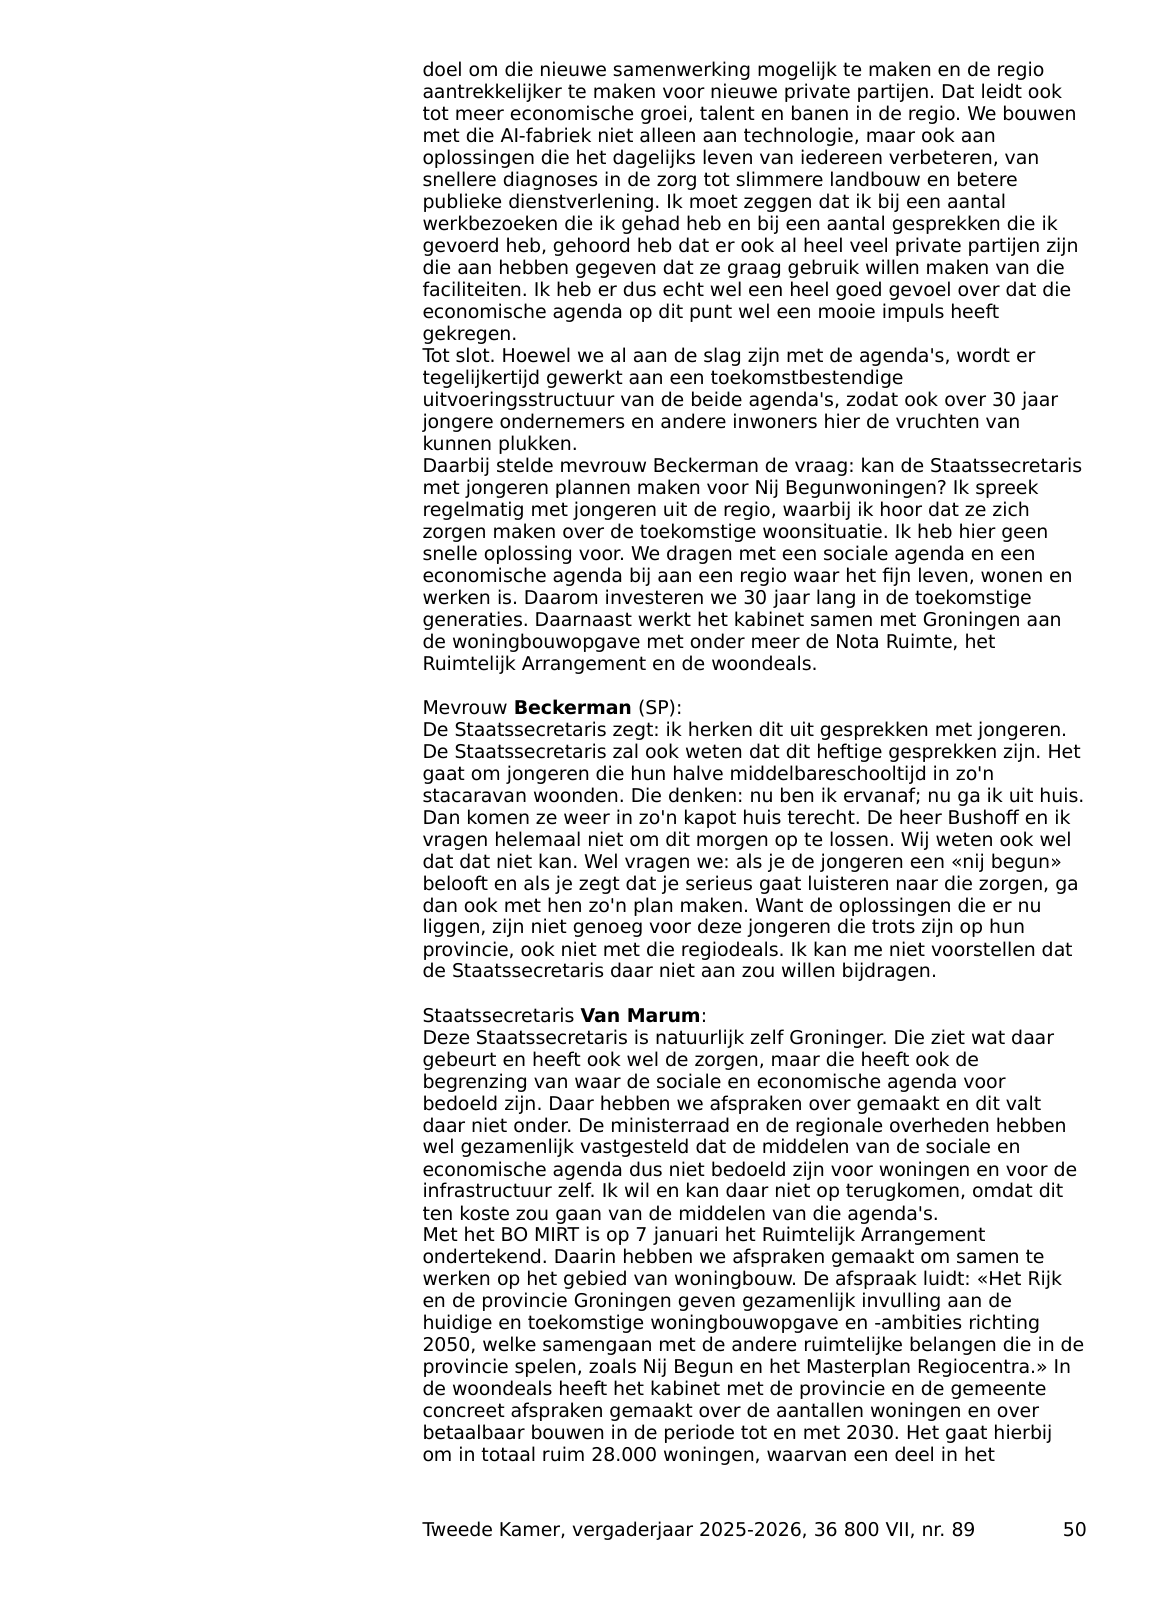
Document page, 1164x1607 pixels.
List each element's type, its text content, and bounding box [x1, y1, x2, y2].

text Mevrouw Beckerman (SP): [422, 697, 1087, 719]
text Deze Staatssecretaris is natuurlijk zelf Groninger. Die ziet wat daar gebeurt en heeft ook wel de zorgen, maar die heeft ook de begrenzing van waar de sociale en economische agenda voor bedoeld zijn. Daar hebben we afspraken over gemaakt en dit valt daar niet onder. De ministerraad en de regionale overheden hebben wel gezamenlijk vastgesteld dat de middelen van de sociale en economische agenda dus niet bedoeld zijn voor woningen en voor de infrastructuur zelf. Ik wil en kan daar niet op terugkomen, omdat dit ten koste zou gaan van de middelen van die agenda's. [422, 1027, 1087, 1224]
text doel om die nieuwe samenwerking mogelijk te maken en de regio aantrekkelijker te maken voor nieuwe private partijen. Dat leidt ook tot meer economische groei, talent en banen in de regio. We bouwen met die AI-fabriek niet alleen aan technologie, maar ook aan oplossingen die het dagelijks leven van iedereen verbeteren, van snellere diagnoses in de zorg tot slimmere landbouw en betere publieke dienstverlening. Ik moet zeggen dat ik bij een aantal werkbezoeken die ik gehad heb en bij een aantal gesprekken die ik gevoerd heb, gehoord heb dat er ook al heel veel private partijen zijn die aan hebben gegeven dat ze graag gebruik willen maken van die faciliteiten. Ik heb er dus echt wel een heel goed gevoel over dat die economische agenda op dit punt wel een mooie impuls heeft gekregen. [422, 59, 1087, 345]
text Tot slot. Hoewel we al aan de slag zijn met de agenda's, wordt er tegelijkertijd gewerkt aan een toekomstbestendige uitvoeringsstructuur van de beide agenda's, zodat ook over 30 jaar jongere ondernemers en andere inwoners hier de vruchten van kunnen plukken. [422, 345, 1087, 455]
text Staatssecretaris Van Marum: [422, 1004, 1087, 1027]
text Met het BO MIRT is op 7 januari het Ruimtelijk Arrangement ondertekend. Daarin hebben we afspraken gemaakt om samen te werken op het gebied van woningbouw. De afspraak luidt: «Het Rijk en de provincie Groningen geven gezamenlijk invulling aan de huidige en toekomstige woningbouwopgave en -ambities richting 2050, welke samengaan met de andere ruimtelijke belangen die in de provincie spelen, zoals Nij Begun en het Masterplan Regiocentra.» In de woondeals heeft het kabinet met de provincie en de gemeente concreet afspraken gemaakt over de aantallen woningen en over betaalbaar bouwen in de periode tot en met 2030. Het gaat hierbij om in totaal ruim 28.000 woningen, waarvan een deel in het [422, 1224, 1087, 1466]
text De Staatssecretaris zegt: ik herken dit uit gesprekken met jongeren. De Staatssecretaris zal ook weten dat dit heftige gesprekken zijn. Het gaat om jongeren die hun halve middelbareschooltijd in zo'n stacaravan woonden. Die denken: nu ben ik ervanaf; nu ga ik uit huis. Dan komen ze weer in zo'n kapot huis terecht. De heer Bushoff en ik vragen helemaal niet om dit morgen op te lossen. Wij weten ook wel dat dat niet kan. Wel vragen we: als je de jongeren een «nij begun» belooft en als je zegt dat je serieus gaat luisteren naar die zorgen, ga dan ook met hen zo'n plan maken. Want de oplossingen die er nu liggen, zijn niet genoeg voor deze jongeren die trots zijn op hun provincie, ook niet met die regiodeals. Ik kan me niet voorstellen dat de Staatssecretaris daar niet aan zou willen bijdragen. [422, 719, 1087, 982]
text Daarbij stelde mevrouw Beckerman de vraag: kan de Staatssecretaris met jongeren plannen maken voor Nij Begunwoningen? Ik spreek regelmatig met jongeren uit de regio, waarbij ik hoor dat ze zich zorgen maken over de toekomstige woonsituatie. Ik heb hier geen snelle oplossing voor. We dragen met een sociale agenda en een economische agenda bij aan een regio waar het fijn leven, wonen en werken is. Daarom investeren we 30 jaar lang in de toekomstige generaties. Daarnaast werkt het kabinet samen met Groningen aan de woningbouwopgave met onder meer de Nota Ruimte, het Ruimtelijk Arrangement en de woondeals. [422, 455, 1087, 674]
